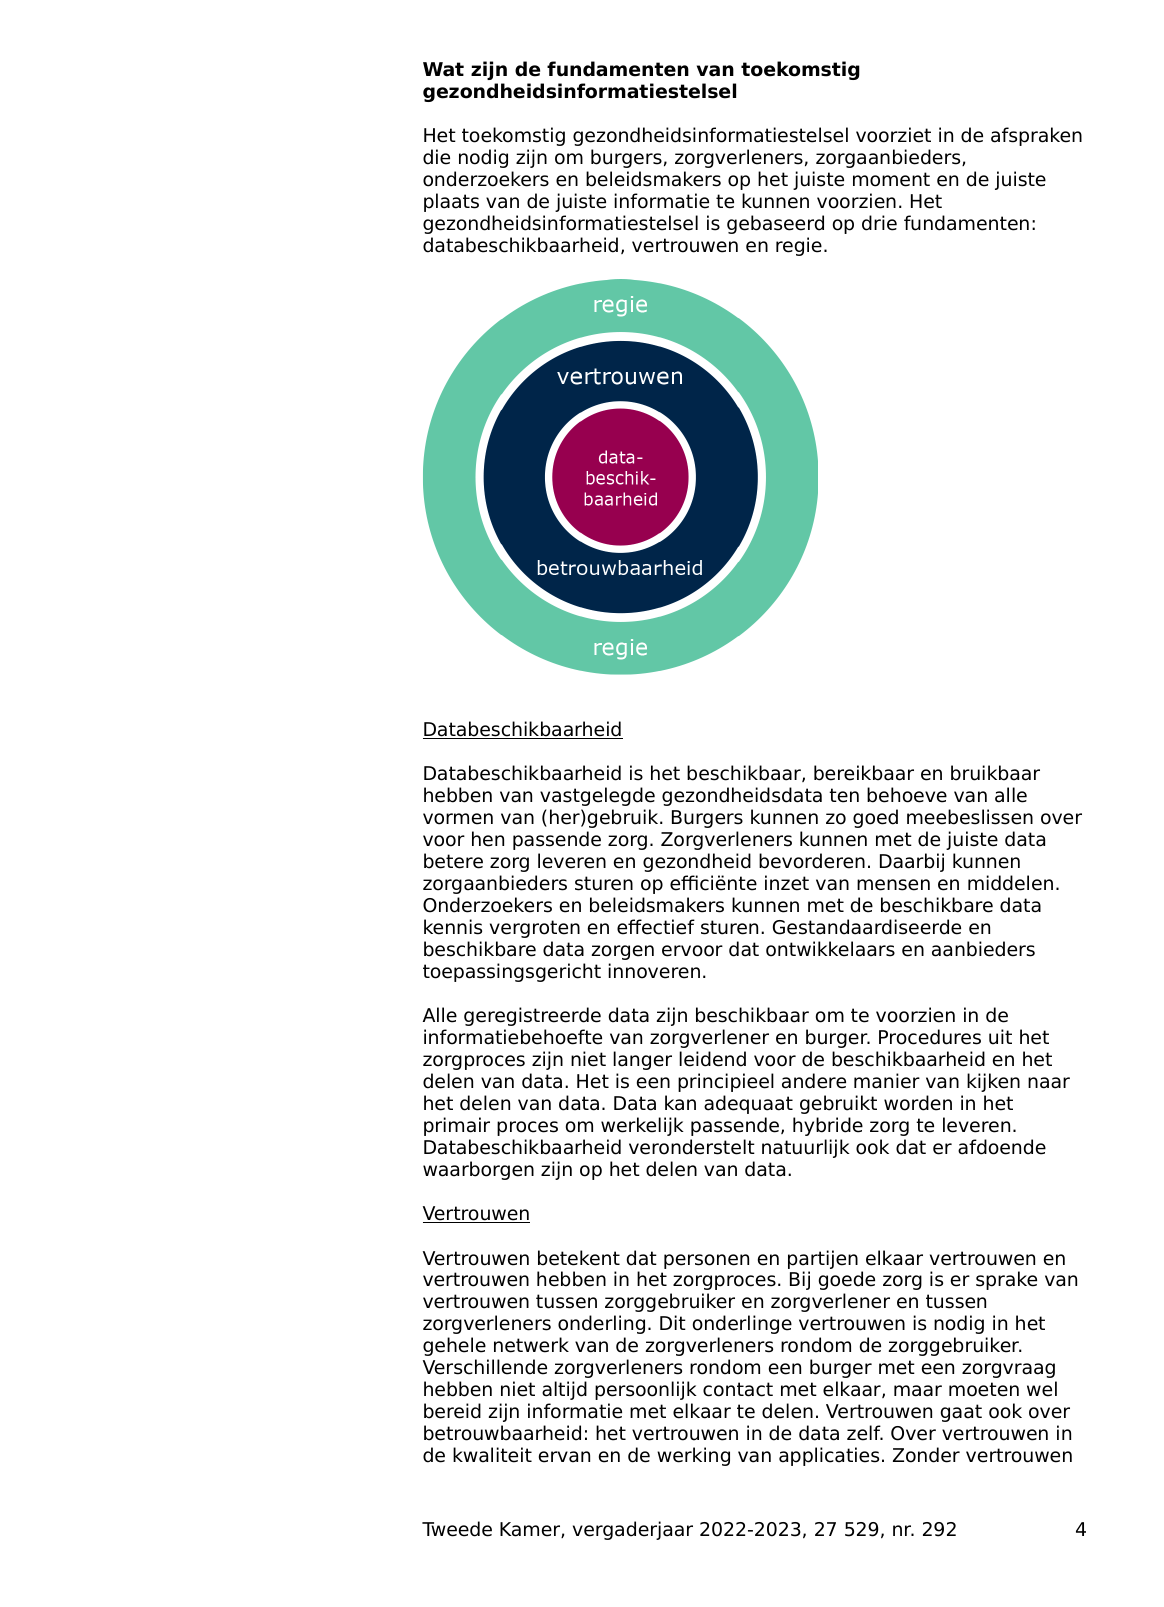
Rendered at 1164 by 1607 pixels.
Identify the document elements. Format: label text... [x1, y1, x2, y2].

subtitle Databeschikbaarheid [422, 719, 1087, 741]
picture [422, 279, 818, 675]
subtitle Wat zijn de fundamenten van toekomstig gezondheidsinformatiestelsel [422, 59, 1087, 103]
text Het toekomstig gezondheidsinformatiestelsel voorziet in de afspraken die nodig zijn om burgers, zorgverleners, zorgaanbieders, onderzoekers en beleidsmakers op het juiste moment en de juiste plaats van de juiste informatie te kunnen voorzien. Het gezondheidsinformatiestelsel is gebaseerd op drie fundamenten: databeschikbaarheid, vertrouwen en regie. [422, 125, 1087, 257]
text Vertrouwen betekent dat personen en partijen elkaar vertrouwen en vertrouwen hebben in het zorgproces. Bij goede zorg is er sprake van vertrouwen tussen zorggebruiker en zorgverlener en tussen zorgverleners onderling. Dit onderlinge vertrouwen is nodig in het gehele netwerk van de zorgverleners rondom de zorggebruiker. Verschillende zorgverleners rondom een burger met een zorgvraag hebben niet altijd persoonlijk contact met elkaar, maar moeten wel bereid zijn informatie met elkaar te delen. Vertrouwen gaat ook over betrouwbaarheid: het vertrouwen in de data zelf. Over vertrouwen in de kwaliteit ervan en de werking van applicaties. Zonder vertrouwen [422, 1247, 1087, 1467]
text Databeschikbaarheid is het beschikbaar, bereikbaar en bruikbaar hebben van vastgelegde gezondheidsdata ten behoeve van alle vormen van (her)gebruik. Burgers kunnen zo goed meebeslissen over voor hen passende zorg. Zorgverleners kunnen met de juiste data betere zorg leveren en gezondheid bevorderen. Daarbij kunnen zorgaanbieders sturen op efficiënte inzet van mensen en middelen. Onderzoekers en beleidsmakers kunnen met de beschikbare data kennis vergroten en effectief sturen. Gestandaardiseerde en beschikbare data zorgen ervoor dat ontwikkelaars en aanbieders toepassingsgericht innoveren. [422, 763, 1087, 983]
text Alle geregistreerde data zijn beschikbaar om te voorzien in de informatiebehoefte van zorgverlener en burger. Procedures uit het zorgproces zijn niet langer leidend voor de beschikbaarheid en het delen van data. Het is een principieel andere manier van kijken naar het delen van data. Data kan adequaat gebruikt worden in het primair proces om werkelijk passende, hybride zorg te leveren. Databeschikbaarheid veronderstelt natuurlijk ook dat er afdoende waarborgen zijn op het delen van data. [422, 1005, 1087, 1181]
subtitle Vertrouwen [422, 1203, 1087, 1225]
